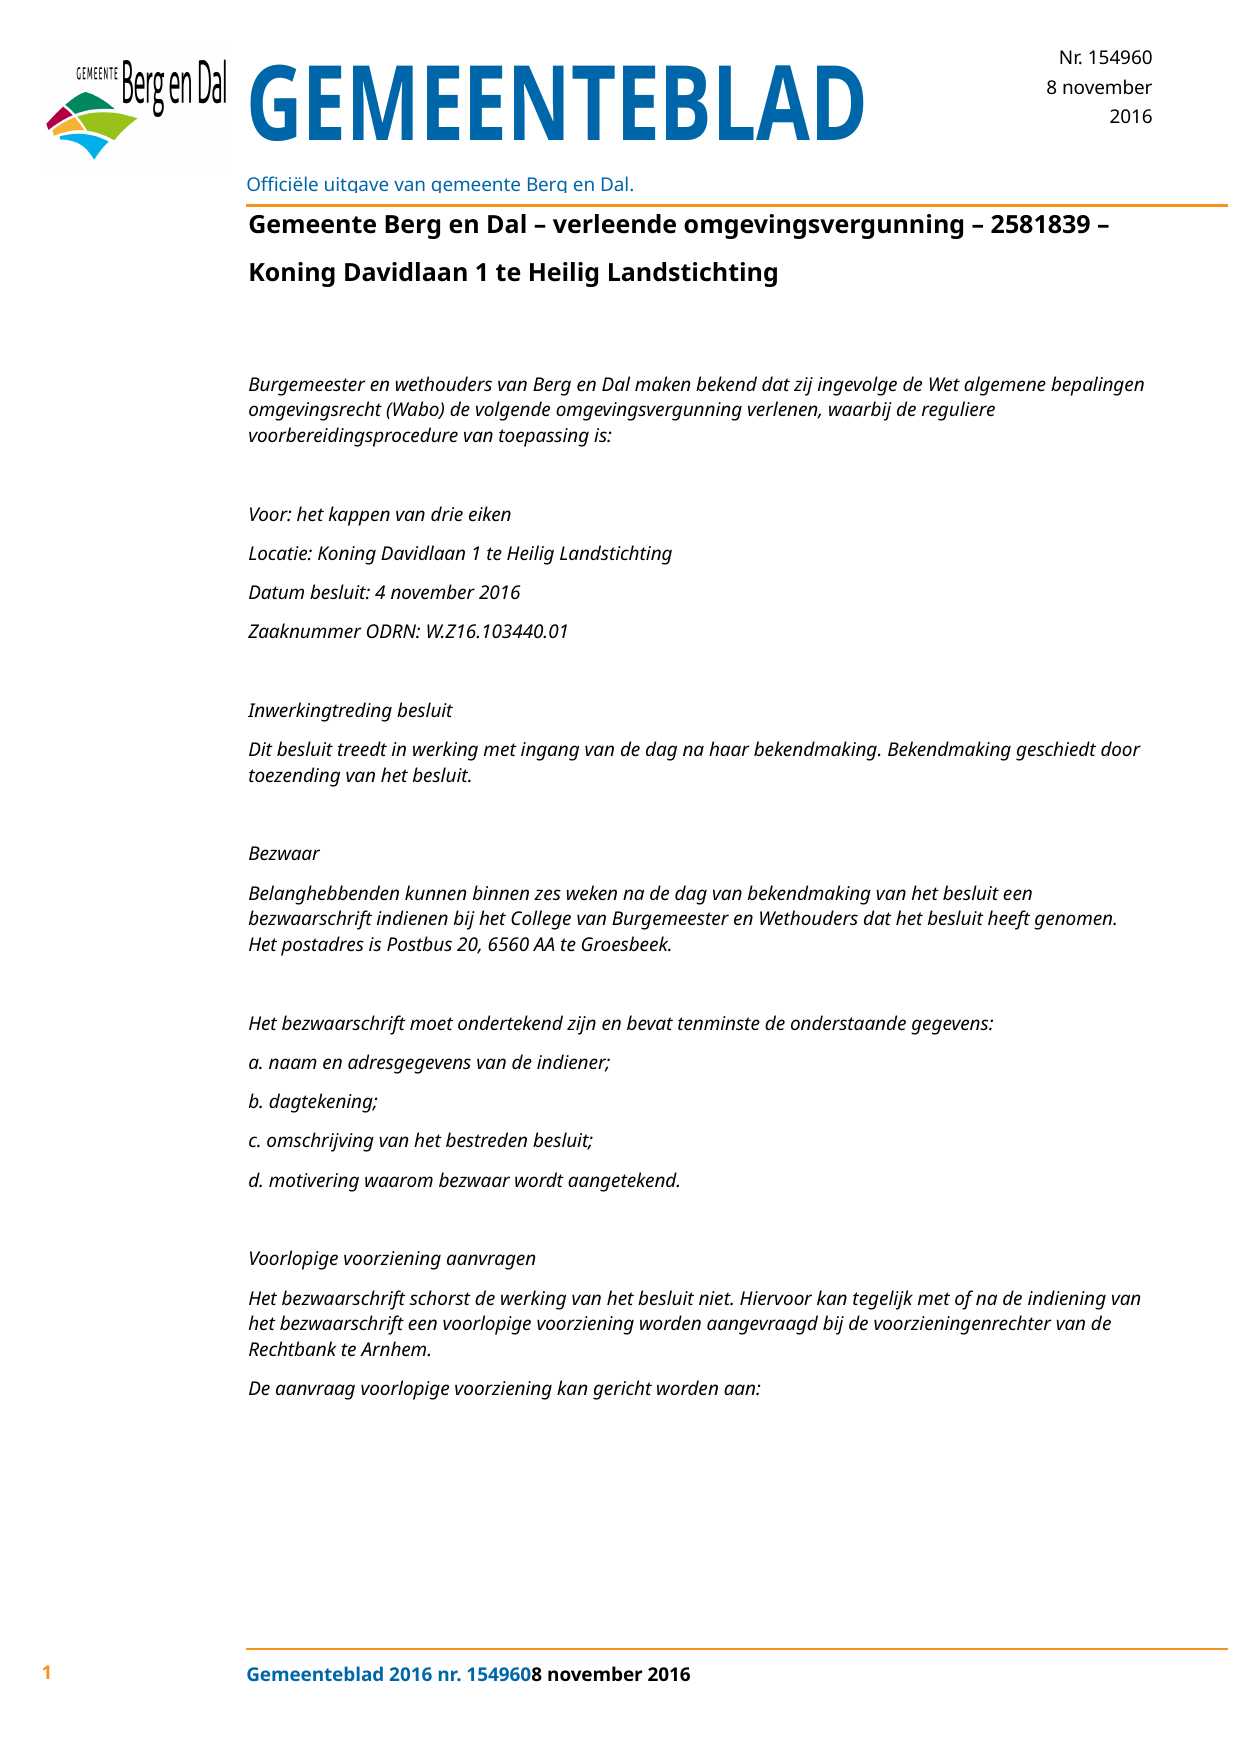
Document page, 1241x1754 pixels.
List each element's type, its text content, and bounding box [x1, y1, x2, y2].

text d. motivering waarom bezwaar wordt aangetekend. [248, 1167, 1152, 1193]
text Belanghebbenden kunnen binnen zes weken na de dag van bekendmaking van het besluit een bezwaarschrift indienen bij het College van Burgemeester en Wethouders dat het besluit heeft genomen. Het postadres is Postbus 20, 6560 AA te Groesbeek. [248, 880, 1152, 957]
text Voorlopige voorziening aanvragen [248, 1246, 1152, 1271]
text Locatie: Koning Davidlaan 1 te Heilig Landstichting [248, 540, 1152, 566]
text Voor: het kappen van drie eiken [248, 501, 1152, 526]
text De aanvraag voorlopige voorziening kan gericht worden aan: [248, 1376, 1152, 1401]
text c. omschrijving van het bestreden besluit; [248, 1128, 1152, 1153]
text Gemeente Berg en Dal – verleende omgevingsvergunning – 2581839 – Koning Davidlaan 1 te Heilig Landstichting [248, 207, 1152, 288]
text Datum besluit: 4 november 2016 [248, 579, 1152, 605]
text b. dagtekening; [248, 1088, 1152, 1114]
text Bezwaar [248, 841, 1152, 866]
text Inwerkingtreding besluit [248, 697, 1152, 723]
text Burgemeester en wethouders van Berg en Dal maken bekend dat zij ingevolge de Wet algemene bepalingen omgevingsrecht (Wabo) de volgende omgevingsvergunning verlenen, waarbij de reguliere voorbereidingsprocedure van toepassing is: [248, 371, 1152, 448]
text Dit besluit treedt in werking met ingang van de dag na haar bekendmaking. Bekendmaking geschiedt door toezending van het besluit. [248, 736, 1152, 788]
text a. naam en adresgegevens van de indiener; [248, 1049, 1152, 1075]
text Het bezwaarschrift schorst de werking van het besluit niet. Hiervoor kan tegelijk met of na de indiening van het bezwaarschrift een voorlopige voorziening worden aangevraagd bij de voorzieningenrechter van de Rechtbank te Arnhem. [248, 1285, 1152, 1362]
text Het bezwaarschrift moet ondertekend zijn en bevat tenminste de onderstaande gegevens: [248, 1010, 1152, 1036]
picture [41, 47, 231, 172]
text Zaaknummer ODRN: W.Z16.103440.01 [248, 618, 1152, 644]
